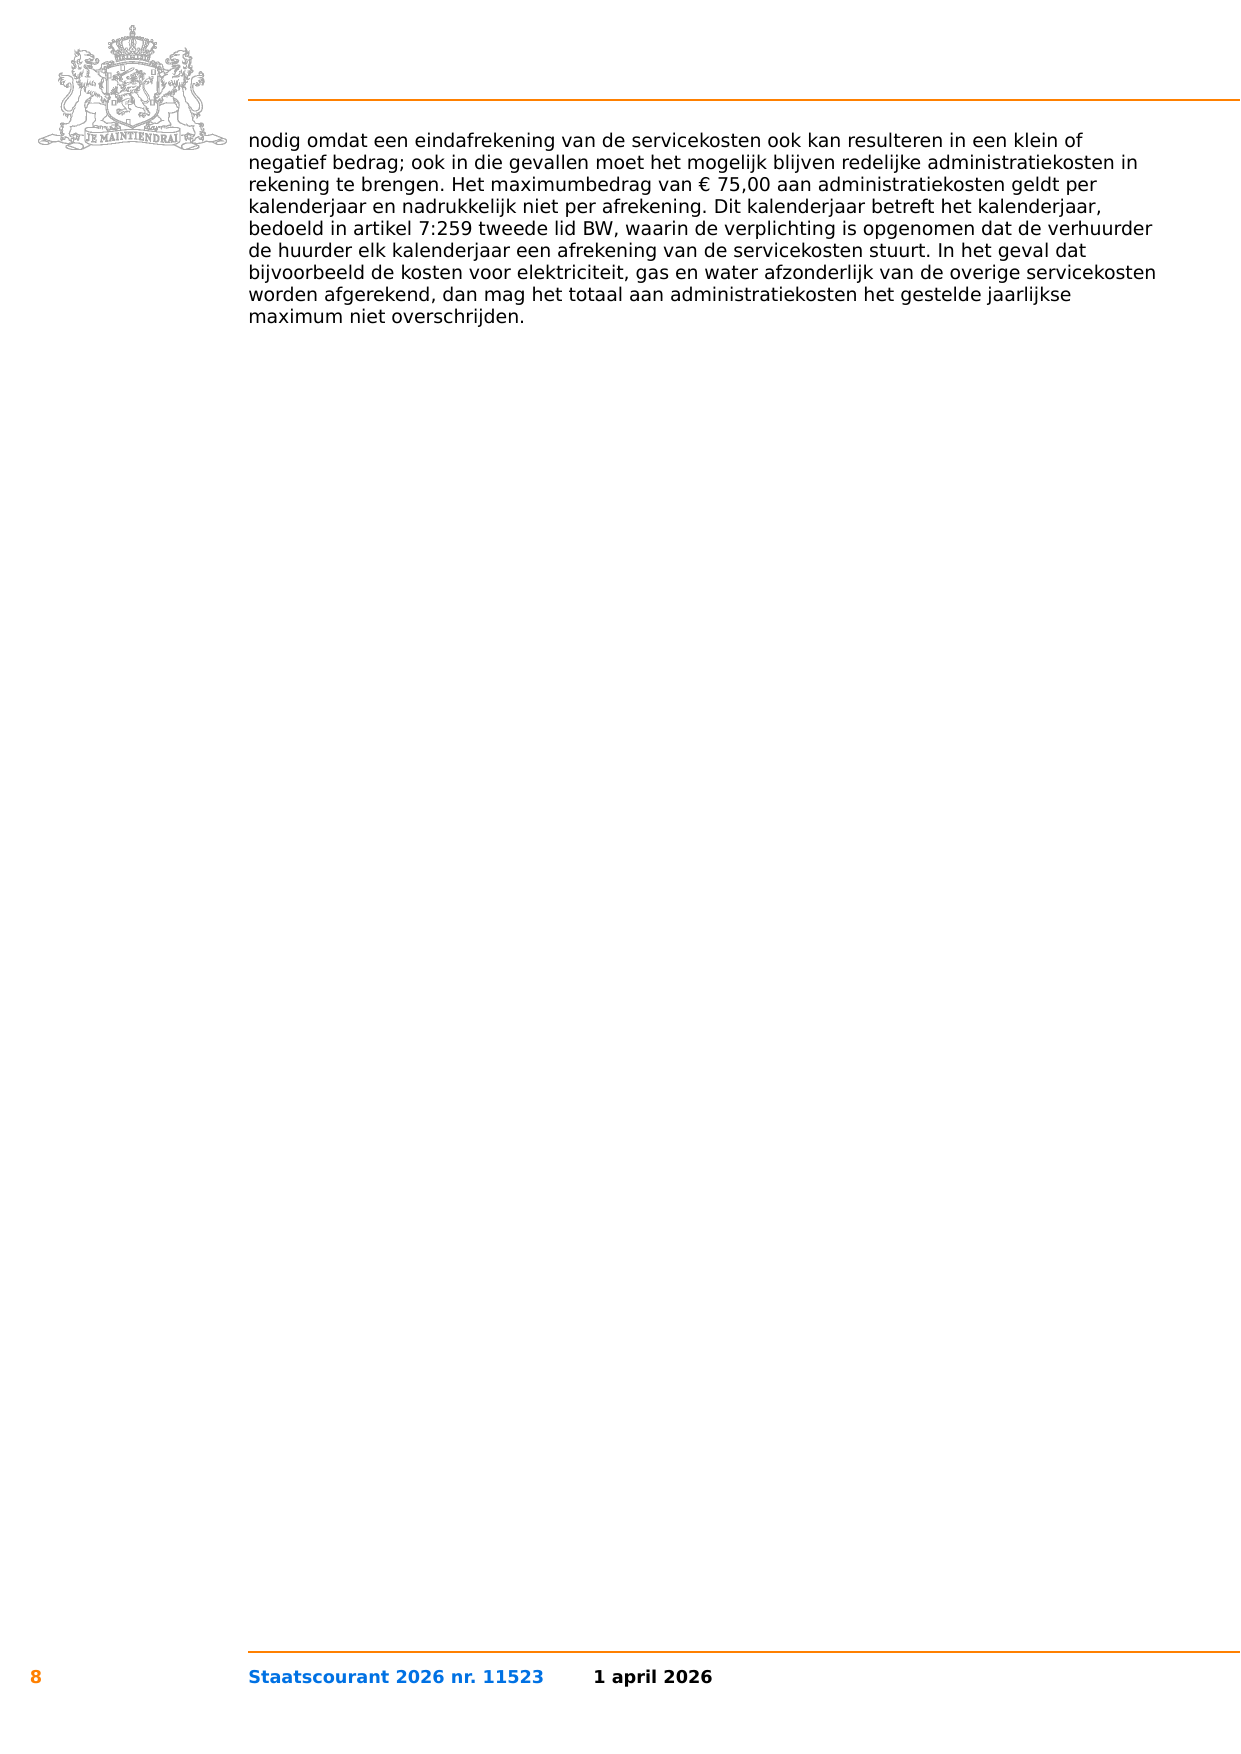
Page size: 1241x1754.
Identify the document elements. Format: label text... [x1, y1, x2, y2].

picture [38, 25, 227, 150]
text nodig omdat een eindafrekening van de servicekosten ook kan resulteren in een klein of negatief bedrag; ook in die gevallen moet het mogelijk blijven redelijke administratiekosten in rekening te brengen. Het maximumbedrag van € 75,00 aan administratiekosten geldt per kalenderjaar en nadrukkelijk niet per afrekening. Dit kalenderjaar betreft het kalenderjaar, bedoeld in artikel 7:259 tweede lid BW, waarin de verplichting is opgenomen dat de verhuurder de huurder elk kalenderjaar een afrekening van de servicekosten stuurt. In het geval dat bijvoorbeeld de kosten voor elektriciteit, gas en water afzonderlijk van de overige servicekosten worden afgerekend, dan mag het totaal aan administratiekosten het gestelde jaarlijkse maximum niet overschrijden. [248, 130, 1163, 328]
